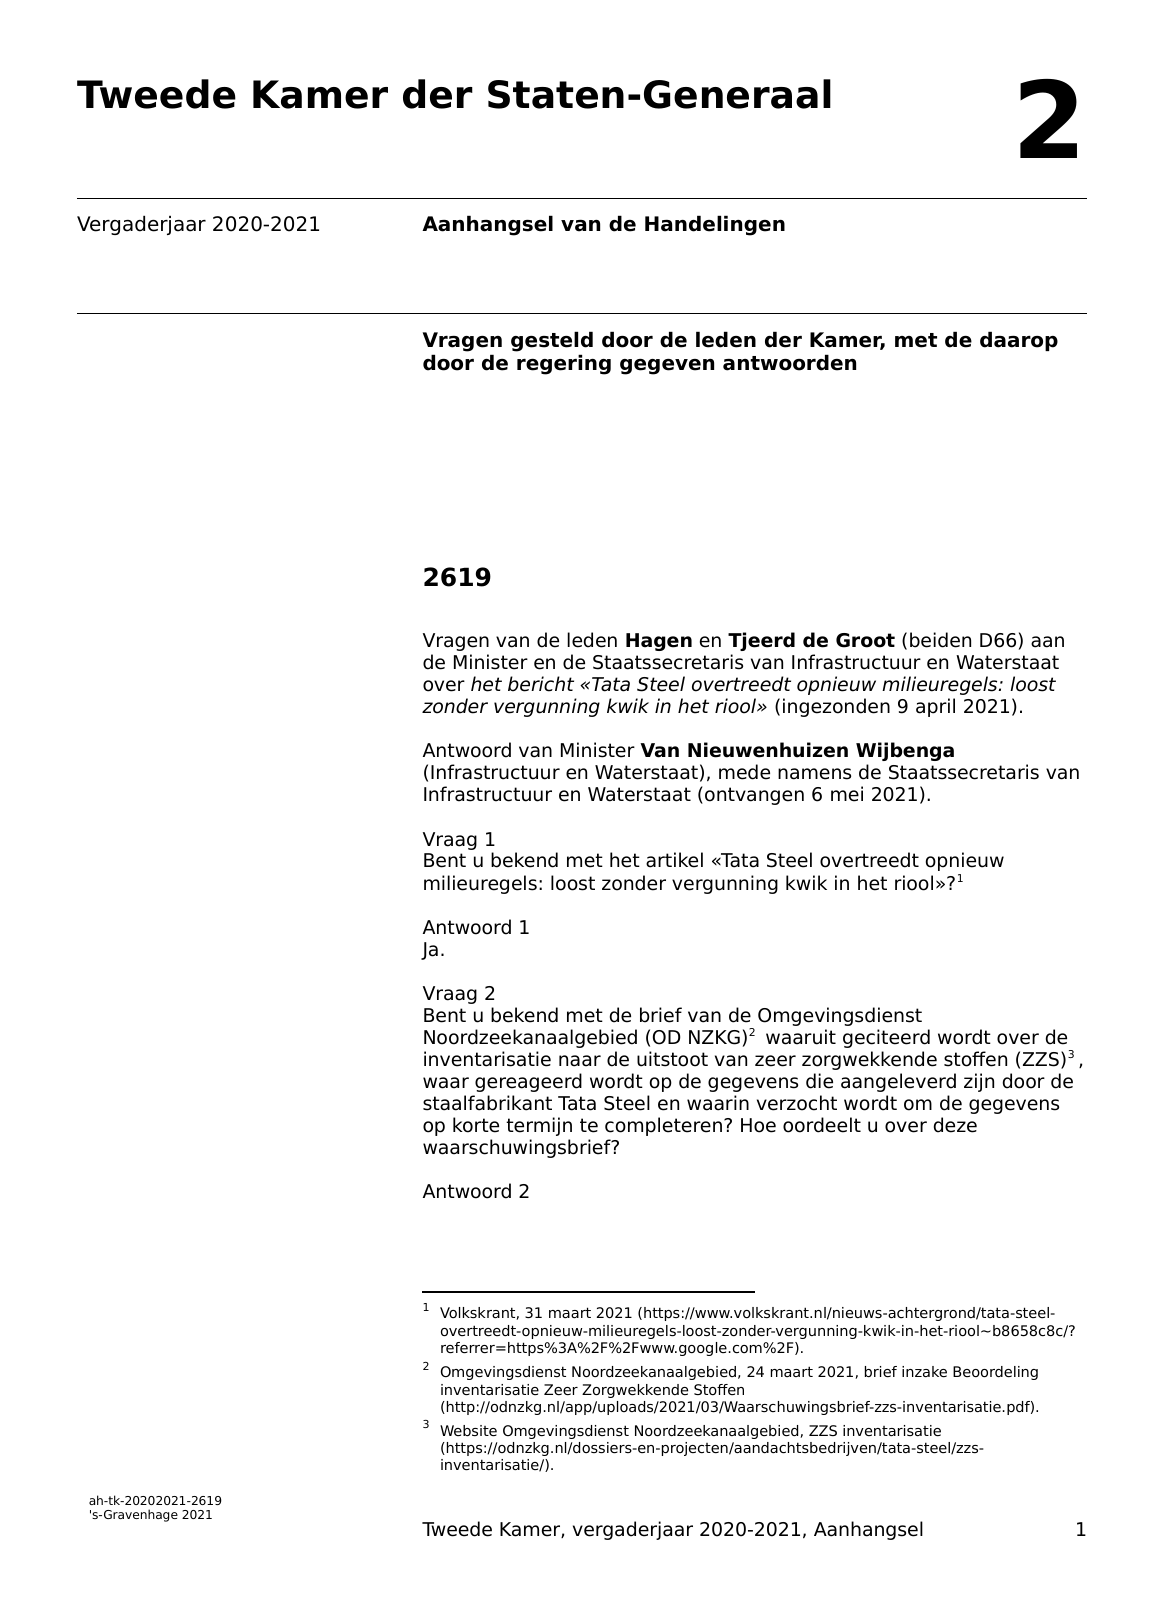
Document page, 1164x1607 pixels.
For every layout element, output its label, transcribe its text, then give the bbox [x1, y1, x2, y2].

text Ja. [422, 938, 1087, 961]
text Antwoord 1 [422, 917, 1087, 938]
table_header Tweede Kamer der Staten-Generaal [77, 59, 886, 198]
table_cell Aanhangsel van de Handelingen [422, 199, 1087, 313]
table_header 2 [886, 59, 1087, 198]
text Vraag 1 [422, 828, 1087, 850]
text Vraag 2 [422, 983, 1087, 1005]
text Website Omgevingsdienst Noordzeekanaalgebied, ZZS inventarisatie (https://odnzkg.nl/dossiers-en-projecten/aandachtsbedrijven/tata-steel/zzs-inventarisatie/). [422, 1418, 1087, 1474]
text 's-Gravenhage 2021 [88, 1508, 323, 1522]
text Vragen van de leden Hagen en Tjeerd de Groot (beiden D66) aan de Minister en de Staatssecretaris van Infrastructuur en Waterstaat over het bericht «Tata Steel overtreedt opnieuw milieuregels: loost zonder vergunning kwik in het riool» (ingezonden 9 april 2021). [422, 630, 1087, 718]
text Omgevingsdienst Noordzeekanaalgebied, 24 maart 2021, brief inzake Beoordeling inventarisatie Zeer Zorgwekkende Stoffen (http://odnzkg.nl/app/uploads/2021/03/Waarschuwingsbrief-zzs-inventarisatie.pdf). [422, 1360, 1087, 1416]
text Volkskrant, 31 maart 2021 (https://www.volkskrant.nl/nieuws-achtergrond/tata-steel-overtreedt-opnieuw-milieuregels-loost-zonder-vergunning-kwik-in-het-riool~b8658c8c/?referrer=https%3A%2F%2Fwww.google.com%2F). [422, 1301, 1087, 1357]
text ah-tk-20202021-2619 [88, 1494, 323, 1508]
text Antwoord 2 [422, 1181, 1087, 1203]
table_cell [77, 314, 422, 375]
text Bent u bekend met de brief van de Omgevingsdienst Noordzeekanaalgebied (OD NZKG) waaruit geciteerd wordt over de inventarisatie naar de uitstoot van zeer zorgwekkende stoffen (ZZS), waar gereageerd wordt op de gegevens die aangeleverd zijn door de staalfabrikant Tata Steel en waarin verzocht wordt om de gegevens op korte termijn te completeren? Hoe oordeelt u over deze waarschuwingsbrief? [422, 1005, 1087, 1158]
table_cell Vergaderjaar 2020-2021 [77, 199, 422, 313]
text 2619 [422, 563, 1087, 592]
text Bent u bekend met het artikel «Tata Steel overtreedt opnieuw milieuregels: loost zonder vergunning kwik in het riool»? [422, 850, 1087, 894]
text Antwoord van Minister Van Nieuwenhuizen Wijbenga (Infrastructuur en Waterstaat), mede namens de Staatssecretaris van Infrastructuur en Waterstaat (ontvangen 6 mei 2021). [422, 740, 1087, 806]
table_cell Vragen gesteld door de leden der Kamer, met de daarop door de regering gegeven antwoorden [422, 314, 1087, 375]
